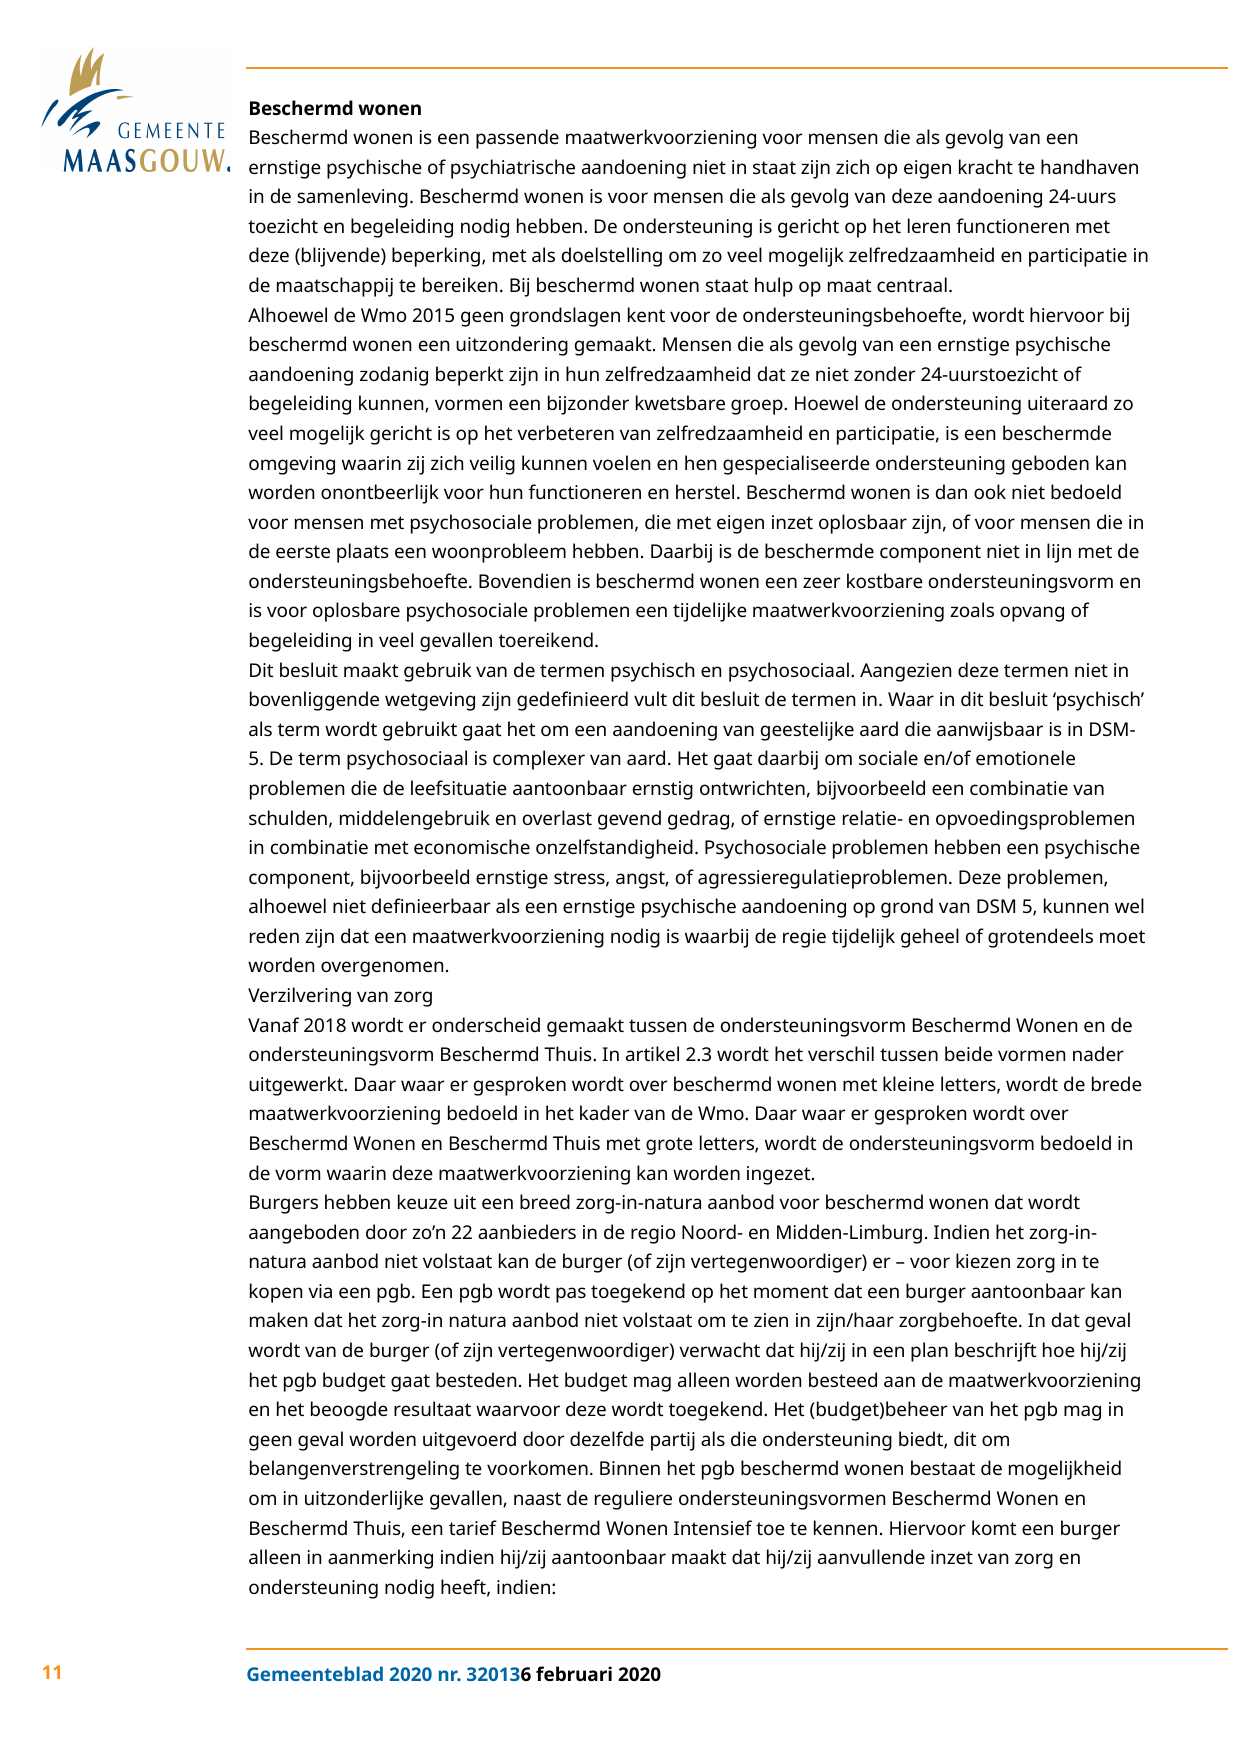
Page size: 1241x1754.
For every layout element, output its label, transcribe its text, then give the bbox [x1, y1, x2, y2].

picture [41, 47, 231, 172]
text Verzilvering van zorg [248, 982, 1152, 1008]
text Dit besluit maakt gebruik van de termen psychisch en psychosociaal. Aangezien deze termen niet in bovenliggende wetgeving zijn gedefinieerd vult dit besluit de termen in. Waar in dit besluit ‘psychisch’ als term wordt gebruikt gaat het om een aandoening van geestelijke aard die aanwijsbaar is in DSM-5. De term psychosociaal is complexer van aard. Het gaat daarbij om sociale en/of emotionele problemen die de leefsituatie aantoonbaar ernstig ontwrichten, bijvoorbeeld een combinatie van schulden, middelengebruik en overlast gevend gedrag, of ernstige relatie- en opvoedingsproblemen in combinatie met economische onzelfstandigheid. Psychosociale problemen hebben een psychische component, bijvoorbeeld ernstige stress, angst, of agressieregulatieproblemen. Deze problemen, alhoewel niet definieerbaar als een ernstige psychische aandoening op grond van DSM 5, kunnen wel reden zijn dat een maatwerkvoorziening nodig is waarbij de regie tijdelijk geheel of grotendeels moet worden overgenomen. [248, 657, 1152, 978]
text Burgers hebben keuze uit een breed zorg-in-natura aanbod voor beschermd wonen dat wordt aangeboden door zo’n 22 aanbieders in de regio Noord- en Midden-Limburg. Indien het zorg-in-natura aanbod niet volstaat kan de burger (of zijn vertegenwoordiger) er – voor kiezen zorg in te kopen via een pgb. Een pgb wordt pas toegekend op het moment dat een burger aantoonbaar kan maken dat het zorg-in natura aanbod niet volstaat om te zien in zijn/haar zorgbehoefte. In dat geval wordt van de burger (of zijn vertegenwoordiger) verwacht dat hij/zij in een plan beschrijft hoe hij/zij het pgb budget gaat besteden. Het budget mag alleen worden besteed aan de maatwerkvoorziening en het beoogde resultaat waarvoor deze wordt toegekend. Het (budget)beheer van het pgb mag in geen geval worden uitgevoerd door dezelfde partij als die ondersteuning biedt, dit om belangenverstrengeling te voorkomen. Binnen het pgb beschermd wonen bestaat de mogelijkheid om in uitzonderlijke gevallen, naast de reguliere ondersteuningsvormen Beschermd Wonen en Beschermd Thuis, een tarief Beschermd Wonen Intensief toe te kennen. Hiervoor komt een burger alleen in aanmerking indien hij/zij aantoonbaar maakt dat hij/zij aanvullende inzet van zorg en ondersteuning nodig heeft, indien: [248, 1189, 1152, 1600]
text Vanaf 2018 wordt er onderscheid gemaakt tussen de ondersteuningsvorm Beschermd Wonen en de ondersteuningsvorm Beschermd Thuis. In artikel 2.3 wordt het verschil tussen beide vormen nader uitgewerkt. Daar waar er gesproken wordt over beschermd wonen met kleine letters, wordt de brede maatwerkvoorziening bedoeld in het kader van de Wmo. Daar waar er gesproken wordt over Beschermd Wonen en Beschermd Thuis met grote letters, wordt de ondersteuningsvorm bedoeld in de vorm waarin deze maatwerkvoorziening kan worden ingezet. [248, 1012, 1152, 1186]
text Beschermd wonen [248, 95, 1152, 121]
text Beschermd wonen is een passende maatwerkvoorziening voor mensen die als gevolg van een ernstige psychische of psychiatrische aandoening niet in staat zijn zich op eigen kracht te handhaven in de samenleving. Beschermd wonen is voor mensen die als gevolg van deze aandoening 24-uurs toezicht en begeleiding nodig hebben. De ondersteuning is gericht op het leren functioneren met deze (blijvende) beperking, met als doelstelling om zo veel mogelijk zelfredzaamheid en participatie in de maatschappij te bereiken. Bij beschermd wonen staat hulp op maat centraal. [248, 124, 1152, 298]
text Alhoewel de Wmo 2015 geen grondslagen kent voor de ondersteuningsbehoefte, wordt hiervoor bij beschermd wonen een uitzondering gemaakt. Mensen die als gevolg van een ernstige psychische aandoening zodanig beperkt zijn in hun zelfredzaamheid dat ze niet zonder 24-uurstoezicht of begeleiding kunnen, vormen een bijzonder kwetsbare groep. Hoewel de ondersteuning uiteraard zo veel mogelijk gericht is op het verbeteren van zelfredzaamheid en participatie, is een beschermde omgeving waarin zij zich veilig kunnen voelen en hen gespecialiseerde ondersteuning geboden kan worden onontbeerlijk voor hun functioneren en herstel. Beschermd wonen is dan ook niet bedoeld voor mensen met psychosociale problemen, die met eigen inzet oplosbaar zijn, of voor mensen die in de eerste plaats een woonprobleem hebben. Daarbij is de beschermde component niet in lijn met de ondersteuningsbehoefte. Bovendien is beschermd wonen een zeer kostbare ondersteuningsvorm en is voor oplosbare psychosociale problemen een tijdelijke maatwerkvoorziening zoals opvang of begeleiding in veel gevallen toereikend. [248, 302, 1152, 653]
